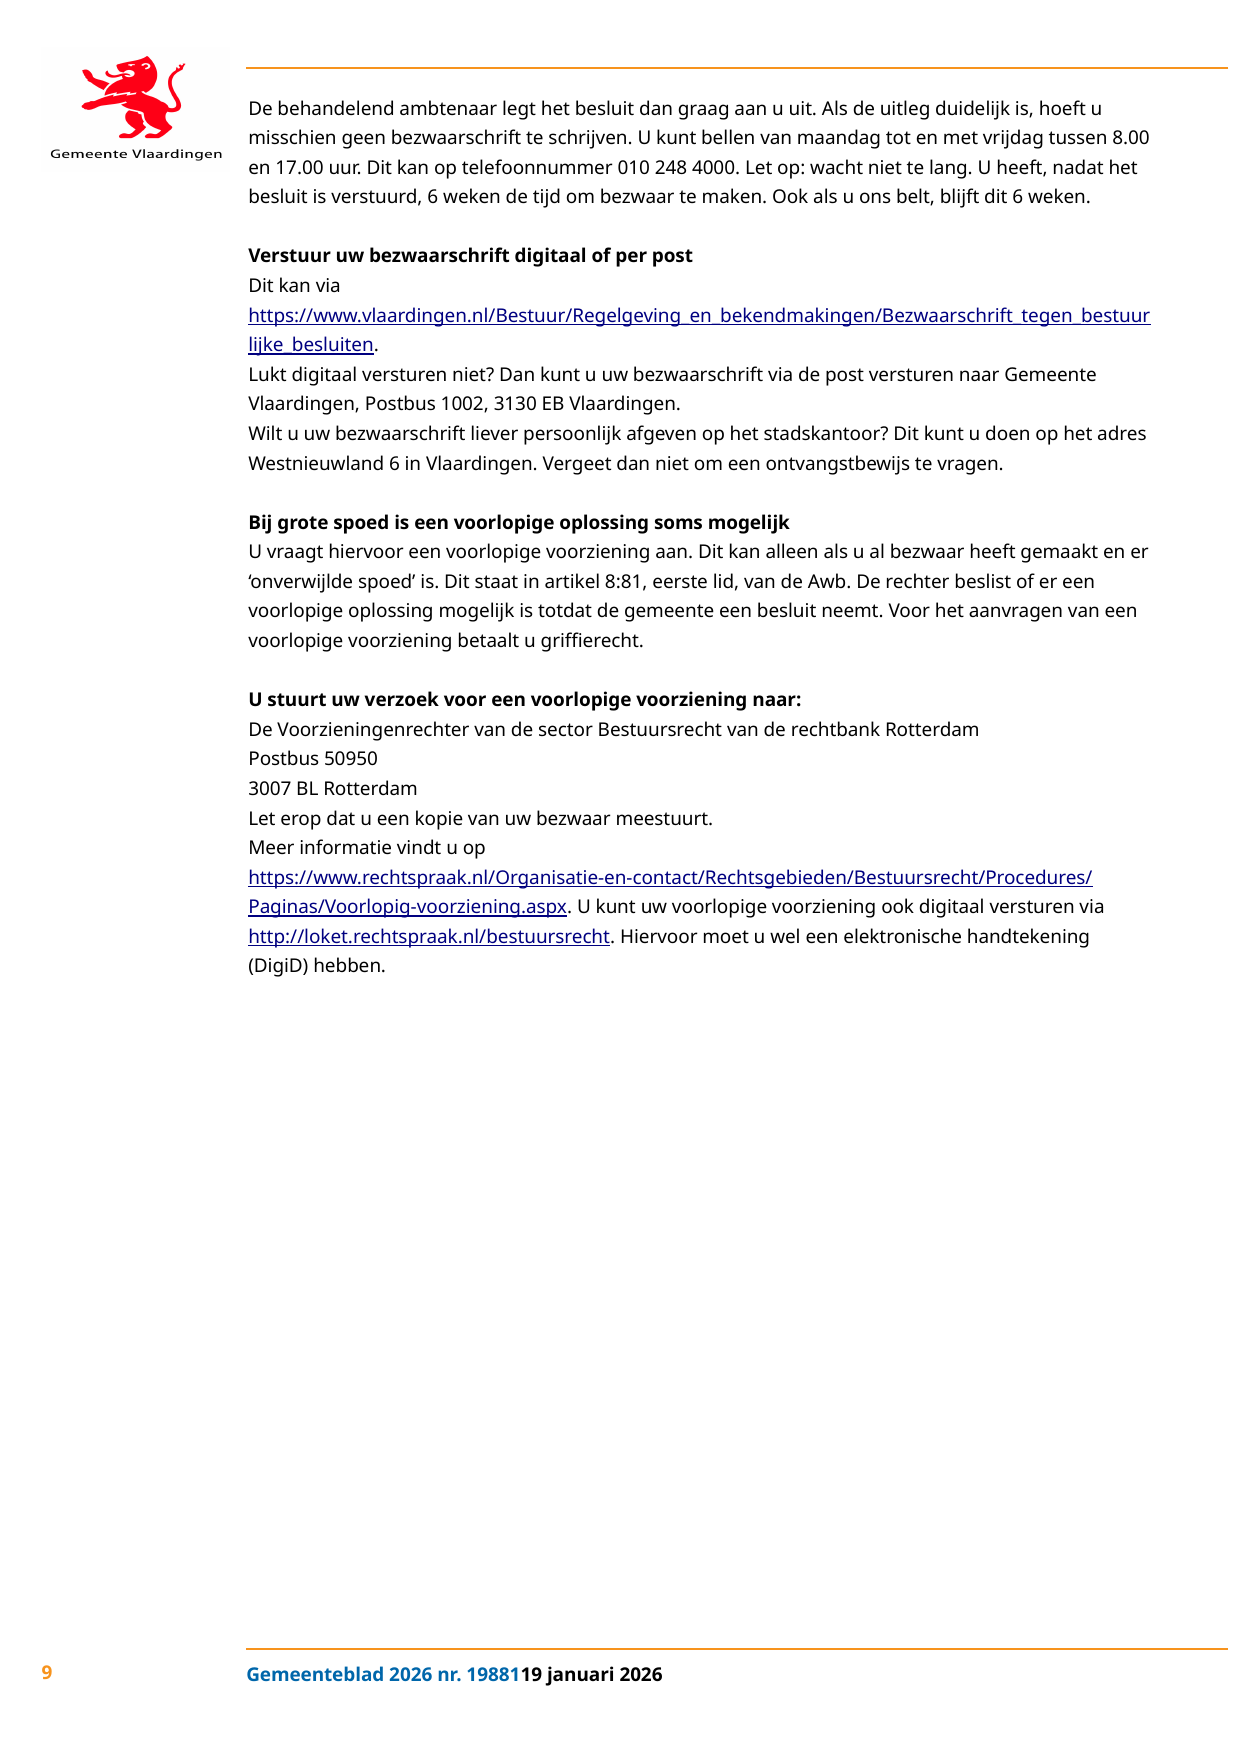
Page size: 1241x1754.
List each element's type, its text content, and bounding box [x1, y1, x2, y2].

text 3007 BL Rotterdam [248, 775, 1152, 801]
text U stuurt uw verzoek voor een voorlopige voorziening naar: [248, 686, 1152, 712]
text Dit kan via https://www.vlaardingen.nl/Bestuur/Regelgeving_en_bekendmakingen/Bezwaarschrift_tegen_bestuurlijke_besluiten. [248, 272, 1152, 357]
text Let erop dat u een kopie van uw bezwaar meestuurt. [248, 805, 1152, 831]
text De Voorzieningenrechter van de sector Bestuursrecht van de rechtbank Rotterdam [248, 716, 1152, 742]
text Postbus 50950 [248, 746, 1152, 771]
text Meer informatie vindt u op https://www.rechtspraak.nl/Organisatie-en-contact/Rechtsgebieden/Bestuursrecht/Procedures/Paginas/Voorlopig-voorziening.aspx. U kunt uw voorlopige voorziening ook digitaal versturen via http://loket.rechtspraak.nl/bestuursrecht. Hiervoor moet u wel een elektronische handtekening (DigiD) hebben. [248, 834, 1152, 978]
text Verstuur uw bezwaarschrift digitaal of per post [248, 243, 1152, 268]
text U vraagt hiervoor een voorlopige voorziening aan. Dit kan alleen als u al bezwaar heeft gemaakt en er ‘onverwijlde spoed’ is. Dit staat in artikel 8:81, eerste lid, van de Awb. De rechter beslist of er een voorlopige oplossing mogelijk is totdat de gemeente een besluit neemt. Voor het aanvragen van een voorlopige voorziening betaalt u griffierecht. [248, 538, 1152, 653]
text Lukt digitaal versturen niet? Dan kunt u uw bezwaarschrift via de post versturen naar Gemeente Vlaardingen, Postbus 1002, 3130 EB Vlaardingen. [248, 361, 1152, 416]
text Bij grote spoed is een voorlopige oplossing soms mogelijk [248, 509, 1152, 535]
picture [41, 47, 231, 172]
text De behandelend ambtenaar legt het besluit dan graag aan u uit. Als de uitleg duidelijk is, hoeft u misschien geen bezwaarschrift te schrijven. U kunt bellen van maandag tot en met vrijdag tussen 8.00 en 17.00 uur. Dit kan op telefoonnummer 010 248 4000. Let op: wacht niet te lang. U heeft, nadat het besluit is verstuurd, 6 weken de tijd om bezwaar te maken. Ook als u ons belt, blijft dit 6 weken. [248, 95, 1152, 209]
text Wilt u uw bezwaarschrift liever persoonlijk afgeven op het stadskantoor? Dit kunt u doen op het adres Westnieuwland 6 in Vlaardingen. Vergeet dan niet om een ontvangstbewijs te vragen. [248, 420, 1152, 476]
